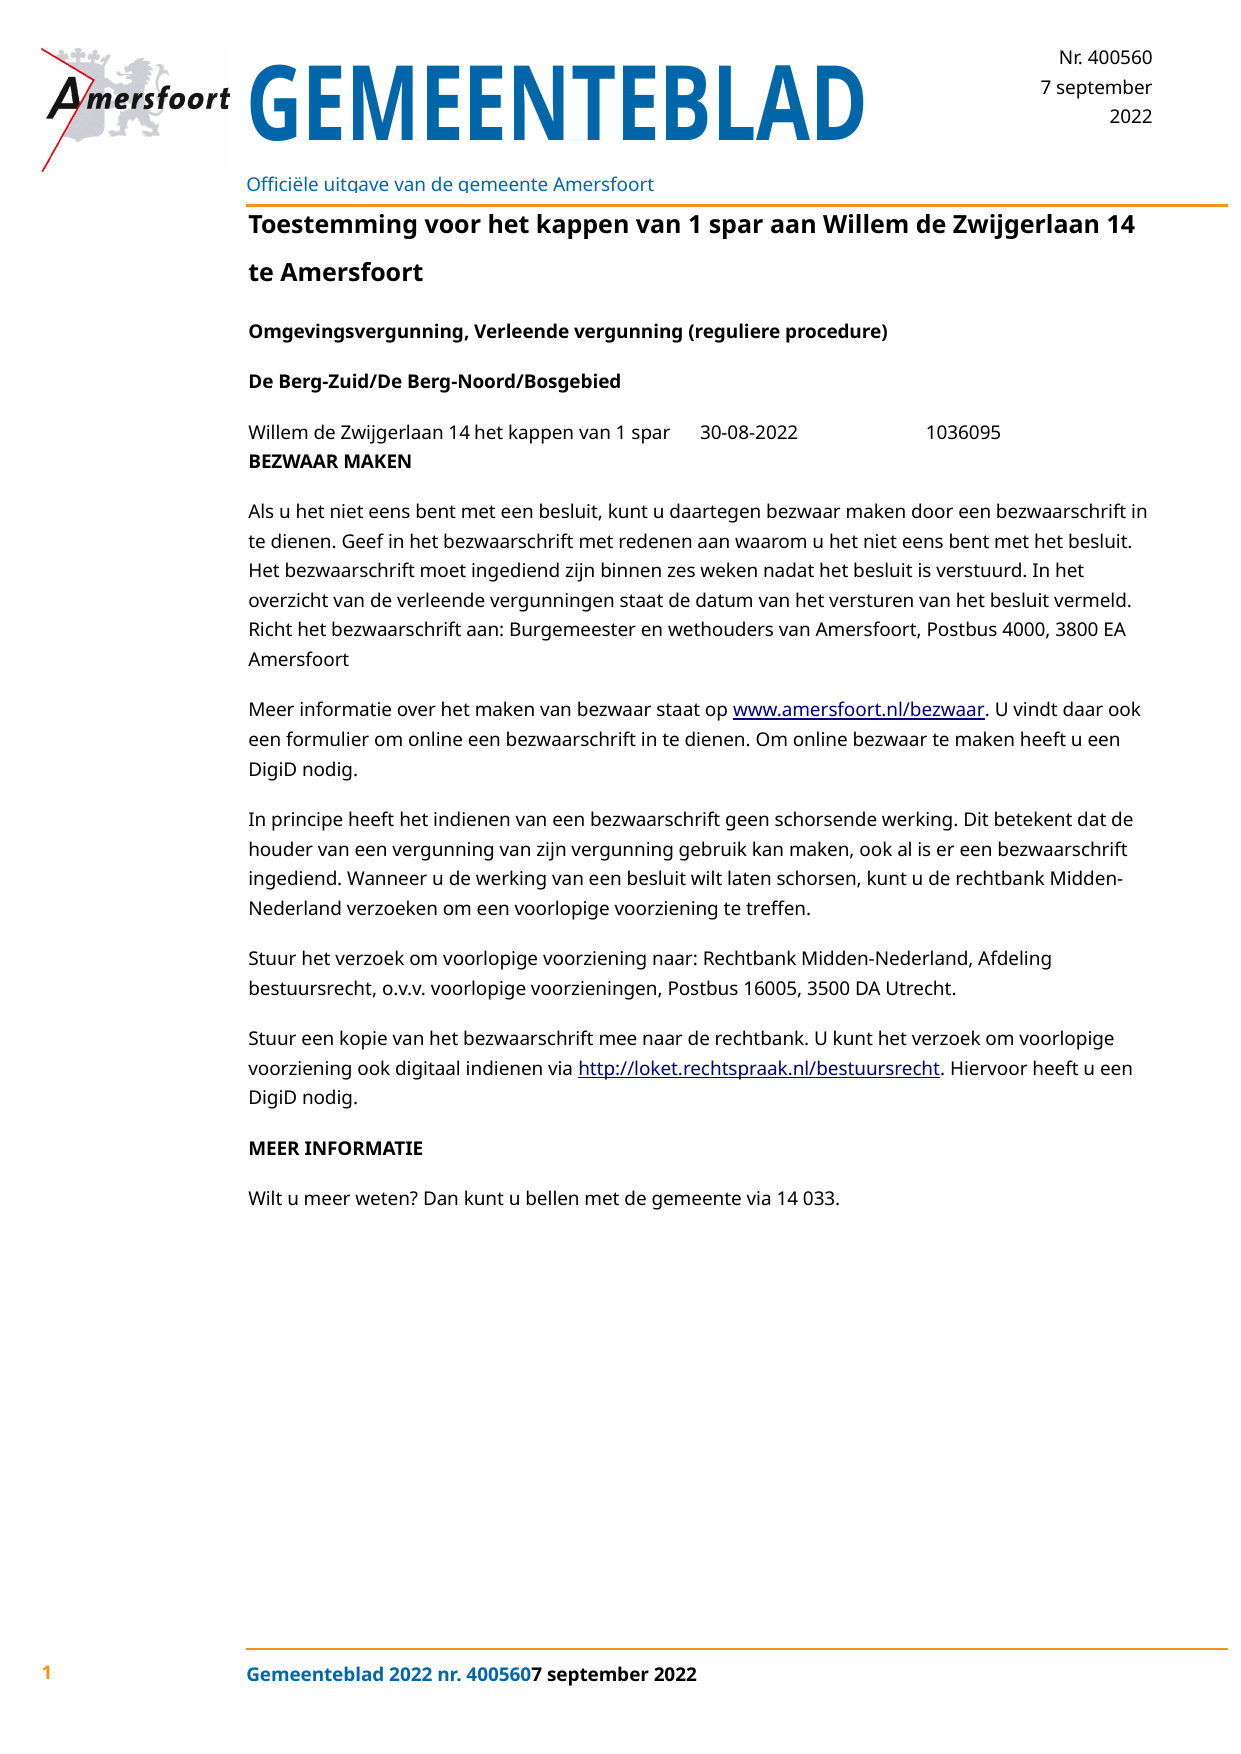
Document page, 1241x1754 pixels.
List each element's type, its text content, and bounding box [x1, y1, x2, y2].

table_header 30-08-2022 [700, 419, 926, 444]
text Toestemming voor het kappen van 1 spar aan Willem de Zwijgerlaan 14 te Amersfoort [248, 207, 1152, 288]
text Als u het niet eens bent met een besluit, kunt u daartegen bezwaar maken door een bezwaarschrift in te dienen. Geef in het bezwaarschrift met redenen aan waarom u het niet eens bent met het besluit. Het bezwaarschrift moet ingediend zijn binnen zes weken nadat het besluit is verstuurd. In het overzicht van de verleende vergunningen staat de datum van het versturen van het besluit vermeld. Richt het bezwaarschrift aan: Burgemeester en wethouders van Amersfoort, Postbus 4000, 3800 EA Amersfoort [248, 498, 1152, 672]
text Meer informatie over het maken van bezwaar staat op www.amersfoort.nl/bezwaar. U vindt daar ook een formulier om online een bezwaarschrift in te dienen. Om online bezwaar te maken heeft u een DigiD nodig. [248, 697, 1152, 781]
text Stuur het verzoek om voorlopige voorziening naar: Rechtbank Midden-Nederland, Afdeling bestuursrecht, o.v.v. voorlopige voorzieningen, Postbus 16005, 3500 DA Utrecht. [248, 945, 1152, 1001]
table_header 1036095 [926, 419, 1152, 444]
table_header het kappen van 1 spar [474, 419, 700, 444]
text In principe heeft het indienen van een bezwaarschrift geen schorsende werking. Dit betekent dat de houder van een vergunning van zijn vergunning gebruik kan maken, ook al is er een bezwaarschrift ingediend. Wanneer u de werking van een besluit wilt laten schorsen, kunt u de rechtbank Midden-Nederland verzoeken om een voorlopige voorziening te treffen. [248, 806, 1152, 921]
picture [41, 47, 231, 172]
text Stuur een kopie van het bezwaarschrift mee naar de rechtbank. U kunt het verzoek om voorlopige voorziening ook digitaal indienen via http://loket.rechtspraak.nl/bestuursrecht. Hiervoor heeft u een DigiD nodig. [248, 1025, 1152, 1110]
text MEER INFORMATIE [248, 1135, 1152, 1161]
text Omgevingsvergunning, Verleende vergunning (reguliere procedure) [248, 318, 1152, 344]
text De Berg-Zuid/De Berg-Noord/Bosgebied [248, 368, 1152, 394]
table_header Willem de Zwijgerlaan 14 [248, 419, 474, 444]
text Wilt u meer weten? Dan kunt u bellen met de gemeente via 14 033. [248, 1185, 1152, 1211]
text BEZWAAR MAKEN [248, 448, 1152, 473]
